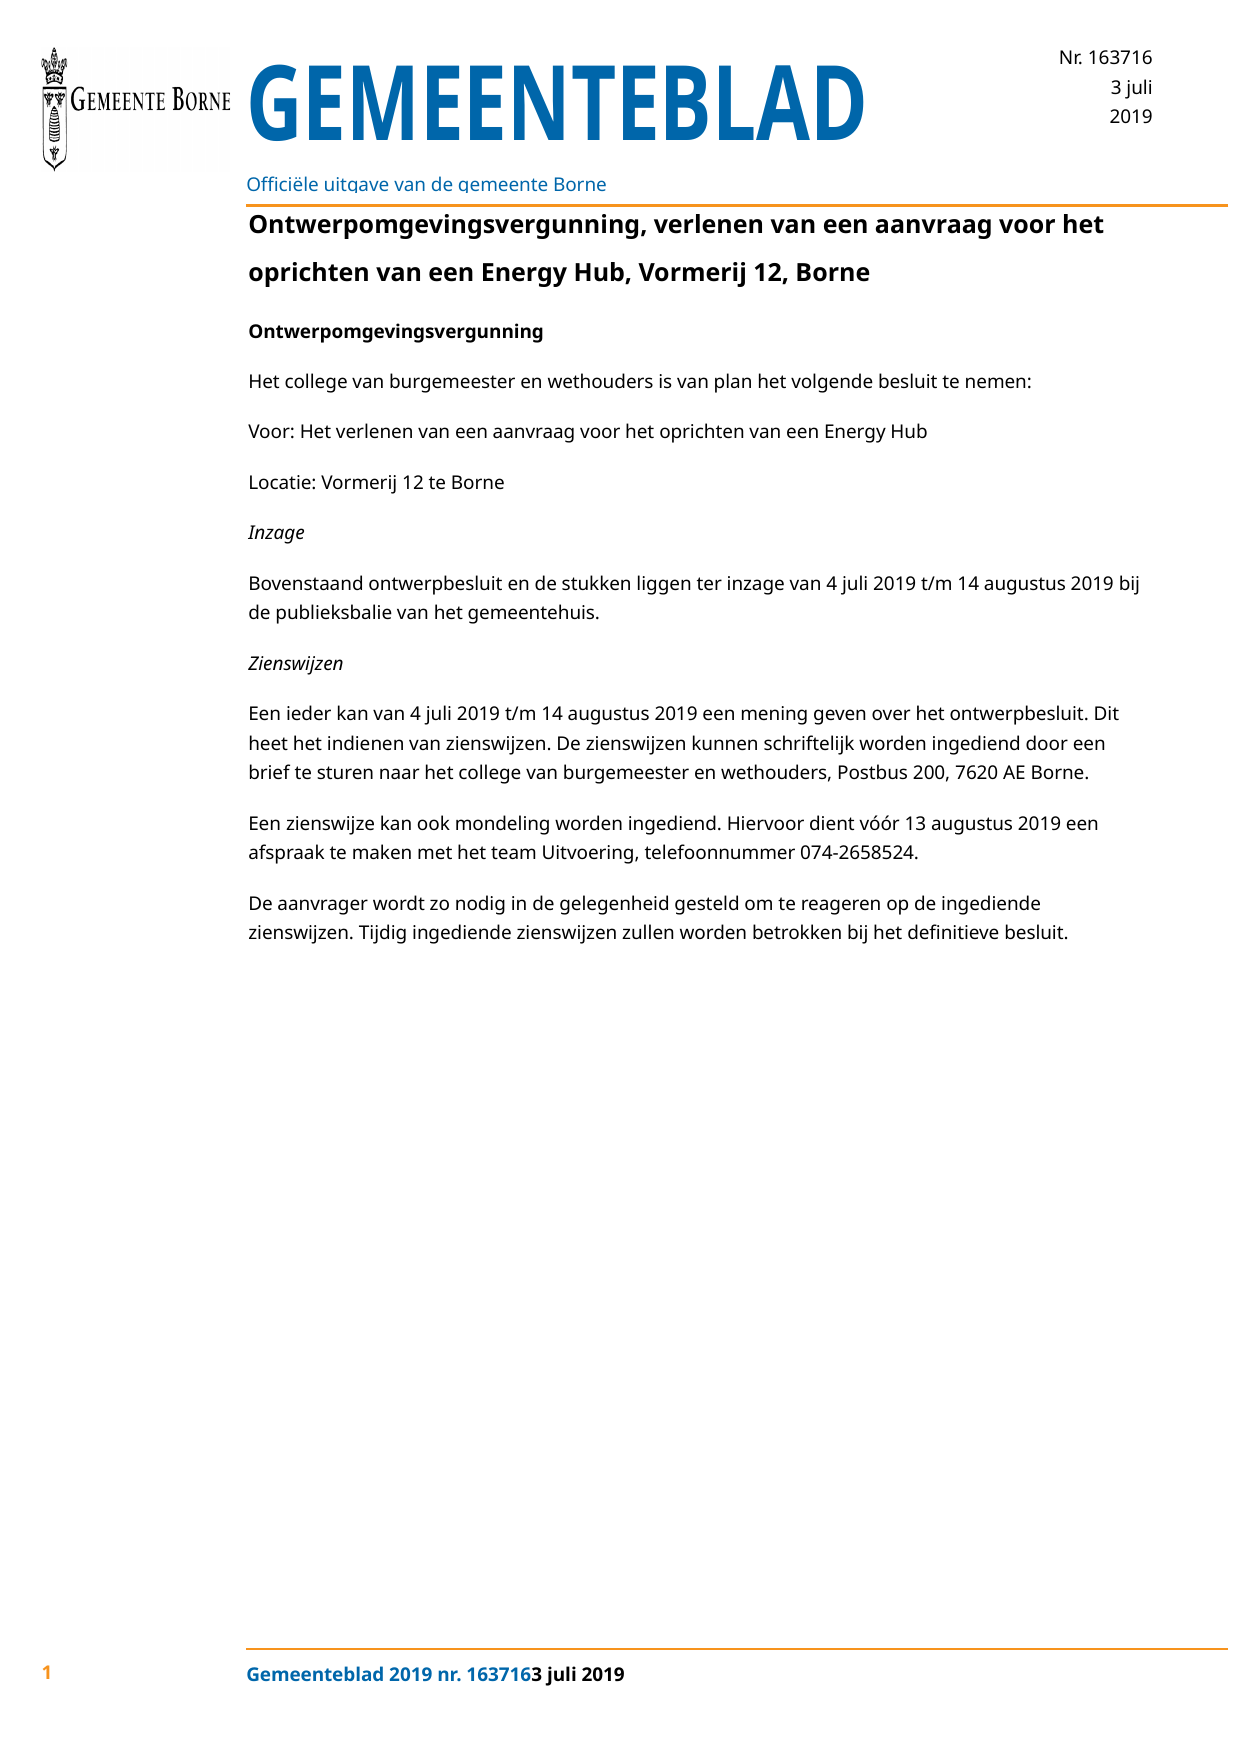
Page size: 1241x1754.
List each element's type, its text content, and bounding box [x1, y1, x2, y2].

text Bovenstaand ontwerpbesluit en de stukken liggen ter inzage van 4 juli 2019 t/m 14 augustus 2019 bij de publieksbalie van het gemeentehuis. [248, 570, 1152, 625]
text Zienswijzen [248, 650, 1152, 676]
text Een zienswijze kan ook mondeling worden ingediend. Hiervoor dient vóór 13 augustus 2019 een afspraak te maken met het team Uitvoering, telefoonnummer 074-2658524. [248, 810, 1152, 865]
text Voor: Het verlenen van een aanvraag voor het oprichten van een Energy Hub [248, 419, 1152, 444]
text Ontwerpomgevingsvergunning [248, 318, 1152, 344]
picture [41, 47, 231, 172]
text Locatie: Vormerij 12 te Borne [248, 469, 1152, 495]
text Ontwerpomgevingsvergunning, verlenen van een aanvraag voor het oprichten van een Energy Hub, Vormerij 12, Borne [248, 207, 1152, 288]
text Inzage [248, 519, 1152, 545]
text Een ieder kan van 4 juli 2019 t/m 14 augustus 2019 een mening geven over het ontwerpbesluit. Dit heet het indienen van zienswijzen. De zienswijzen kunnen schriftelijk worden ingediend door een brief te sturen naar het college van burgemeester en wethouders, Postbus 200, 7620 AE Borne. [248, 700, 1152, 785]
text Het college van burgemeester en wethouders is van plan het volgende besluit te nemen: [248, 368, 1152, 394]
text De aanvrager wordt zo nodig in de gelegenheid gesteld om te reageren op de ingediende zienswijzen. Tijdig ingediende zienswijzen zullen worden betrokken bij het definitieve besluit. [248, 890, 1152, 945]
